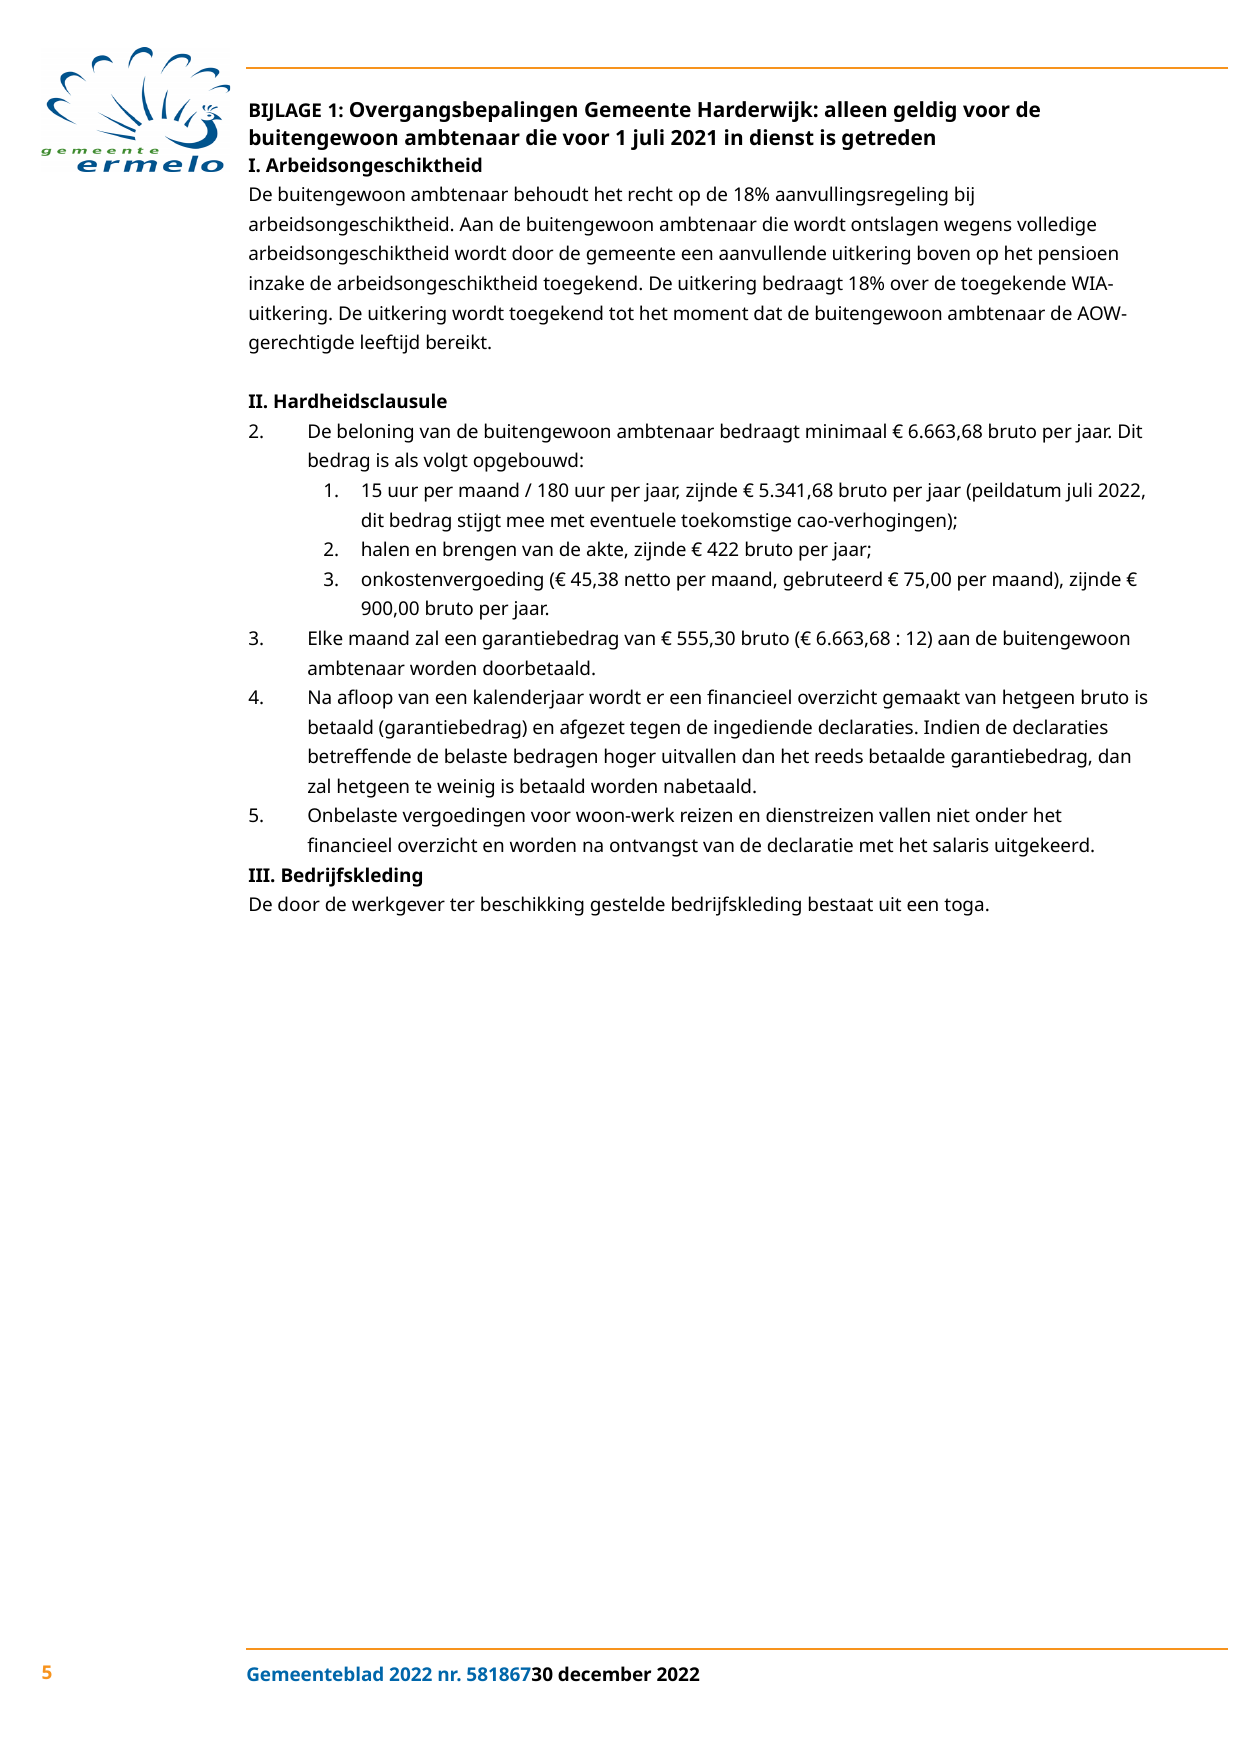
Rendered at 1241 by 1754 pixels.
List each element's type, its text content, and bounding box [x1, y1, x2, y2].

text De door de werkgever ter beschikking gestelde bedrijfskleding bestaat uit een toga. [248, 891, 1152, 917]
text III. Bedrijfskleding [248, 862, 1152, 887]
list De beloning van de buitengewoon ambtenaar bedraagt minimaal € 6.663,68 bruto per jaar. Dit bedrag is als volgt opgebouwd: [248, 418, 1152, 473]
list onkostenvergoeding (€ 45,38 netto per maand, gebruteerd € 75,00 per maand), zijnde € 900,00 bruto per jaar. [323, 566, 1152, 621]
list 15 uur per maand / 180 uur per jaar, zijnde € 5.341,68 bruto per jaar (peildatum juli 2022, dit bedrag stijgt mee met eventuele toekomstige cao-verhogingen); [323, 477, 1152, 532]
text II. Hardheidsclausule [248, 388, 1152, 414]
list halen en brengen van de akte, zijnde € 422 bruto per jaar; [323, 536, 1152, 562]
picture [41, 47, 231, 172]
list Elke maand zal een garantiebedrag van € 555,30 bruto (€ 6.663,68 : 12) aan de buitengewoon ambtenaar worden doorbetaald. [248, 625, 1152, 680]
list Na afloop van een kalenderjaar wordt er een financieel overzicht gemaakt van hetgeen bruto is betaald (garantiebedrag) en afgezet tegen de ingediende declaraties. Indien de declaraties betreffende de belaste bedragen hoger uitvallen dan het reeds betaalde garantiebedrag, dan zal hetgeen te weinig is betaald worden nabetaald. [248, 684, 1152, 799]
text De buitengewoon ambtenaar behoudt het recht op de 18% aanvullingsregeling bij arbeidsongeschiktheid. Aan de buitengewoon ambtenaar die wordt ontslagen wegens volledige arbeidsongeschiktheid wordt door de gemeente een aanvullende uitkering boven op het pensioen inzake de arbeidsongeschiktheid toegekend. De uitkering bedraagt 18% over de toegekende WIA-uitkering. De uitkering wordt toegekend tot het moment dat de buitengewoon ambtenaar de AOW-gerechtigde leeftijd bereikt. [248, 181, 1152, 355]
list Onbelaste vergoedingen voor woon-werk reizen en dienstreizen vallen niet onder het financieel overzicht en worden na ontvangst van de declaratie met het salaris uitgekeerd. [248, 803, 1152, 858]
text BIJLAGE 1: Overgangsbepalingen Gemeente Harderwijk: alleen geldig voor de buitengewoon ambtenaar die voor 1 juli 2021 in dienst is getreden [248, 95, 1152, 152]
text I. Arbeidsongeschiktheid [248, 152, 1152, 177]
